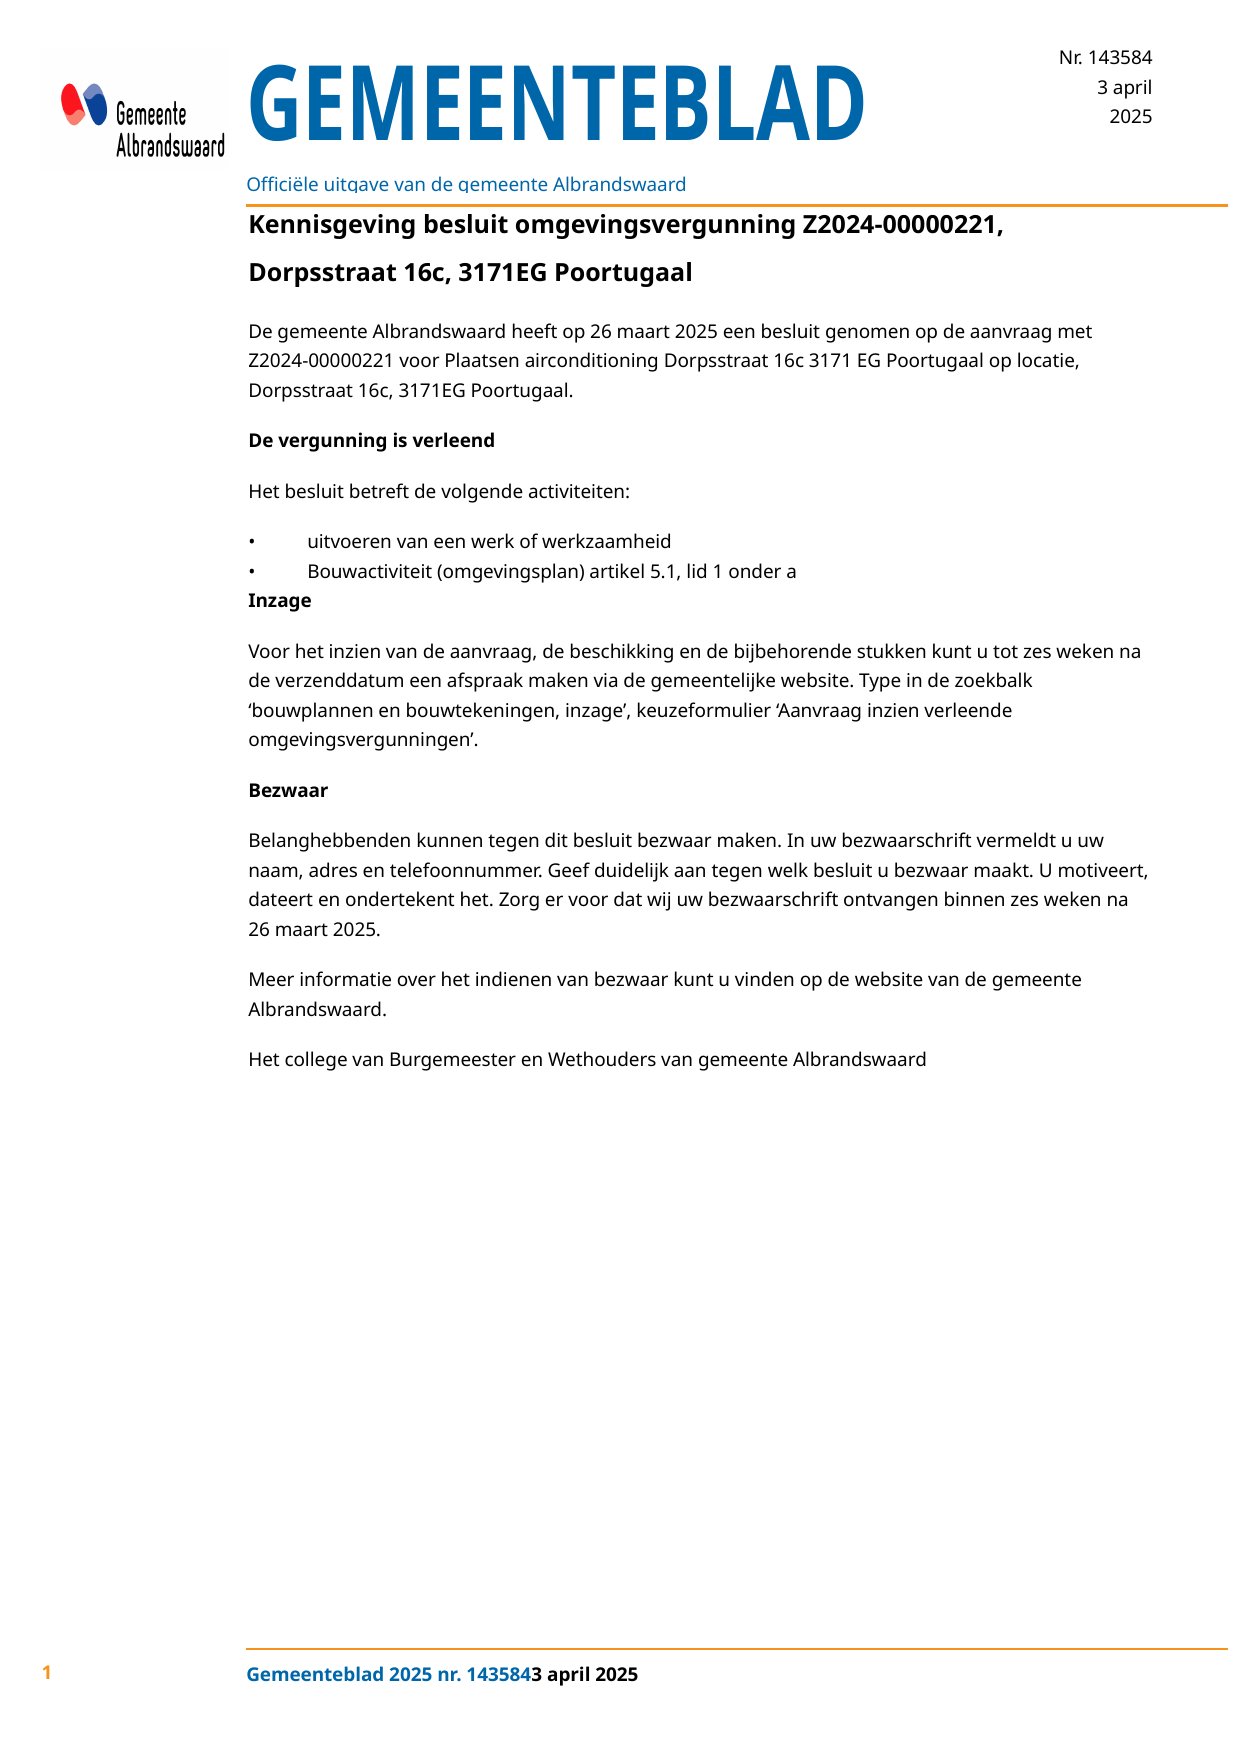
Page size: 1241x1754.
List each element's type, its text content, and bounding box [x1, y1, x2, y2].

text Het besluit betreft de volgende activiteiten: [248, 478, 1152, 504]
list uitvoeren van een werk of werkzaamheid [248, 528, 1152, 554]
text Bezwaar [248, 777, 1152, 803]
text Meer informatie over het indienen van bezwaar kunt u vinden op de website van de gemeente Albrandswaard. [248, 967, 1152, 1022]
list Bouwactiviteit (omgevingsplan) artikel 5.1, lid 1 onder a [248, 558, 1152, 584]
picture [41, 47, 231, 172]
text Inzage [248, 587, 1152, 613]
text Het college van Burgemeester en Wethouders van gemeente Albrandswaard [248, 1047, 1152, 1072]
text De vergunning is verleend [248, 427, 1152, 453]
text De gemeente Albrandswaard heeft op 26 maart 2025 een besluit genomen op de aanvraag met Z2024-00000221 voor Plaatsen airconditioning Dorpsstraat 16c 3171 EG Poortugaal op locatie, Dorpsstraat 16c, 3171EG Poortugaal. [248, 318, 1152, 403]
text Voor het inzien van de aanvraag, de beschikking en de bijbehorende stukken kunt u tot zes weken na de verzenddatum een afspraak maken via de gemeentelijke website. Type in de zoekbalk ‘bouwplannen en bouwtekeningen, inzage’, keuzeformulier ‘Aanvraag inzien verleende omgevingsvergunningen’. [248, 638, 1152, 752]
text Kennisgeving besluit omgevingsvergunning Z2024-00000221, Dorpsstraat 16c, 3171EG Poortugaal [248, 207, 1152, 288]
text Belanghebbenden kunnen tegen dit besluit bezwaar maken. In uw bezwaarschrift vermeldt u uw naam, adres en telefoonnummer. Geef duidelijk aan tegen welk besluit u bezwaar maakt. U motiveert, dateert en ondertekent het. Zorg er voor dat wij uw bezwaarschrift ontvangen binnen zes weken na 26 maart 2025. [248, 827, 1152, 942]
